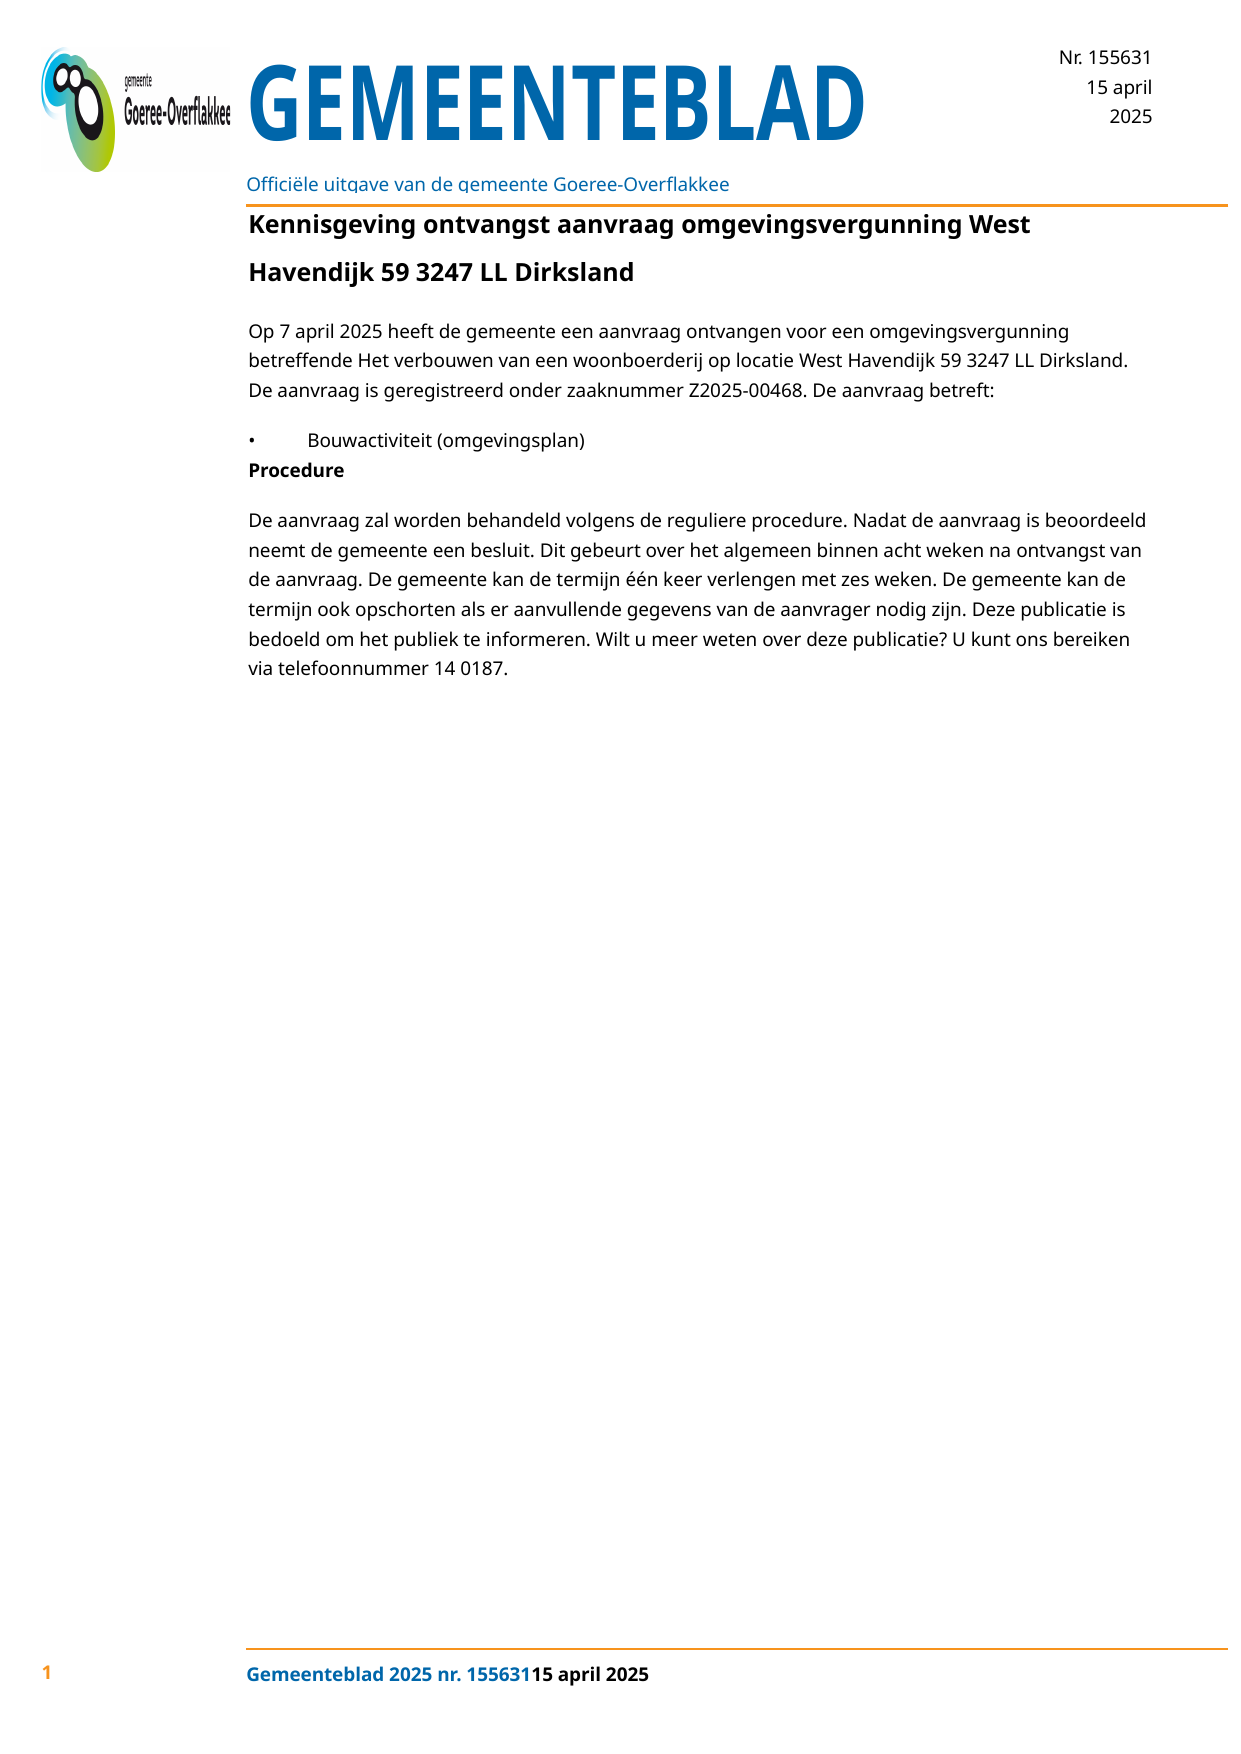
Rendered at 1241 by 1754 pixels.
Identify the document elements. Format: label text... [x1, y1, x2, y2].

text De aanvraag zal worden behandeld volgens de reguliere procedure. Nadat de aanvraag is beoordeeld neemt de gemeente een besluit. Dit gebeurt over het algemeen binnen acht weken na ontvangst van de aanvraag. De gemeente kan de termijn één keer verlengen met zes weken. De gemeente kan de termijn ook opschorten als er aanvullende gegevens van de aanvrager nodig zijn. Deze publicatie is bedoeld om het publiek te informeren. Wilt u meer weten over deze publicatie? U kunt ons bereiken via telefoonnummer 14 0187. [248, 507, 1152, 681]
text Op 7 april 2025 heeft de gemeente een aanvraag ontvangen voor een omgevingsvergunning betreffende Het verbouwen van een woonboerderij op locatie West Havendijk 59 3247 LL Dirksland. De aanvraag is geregistreerd onder zaaknummer Z2025-00468. De aanvraag betreft: [248, 318, 1152, 403]
list Bouwactiviteit (omgevingsplan) [248, 427, 1152, 453]
text Procedure [248, 457, 1152, 483]
picture [41, 47, 231, 172]
text Kennisgeving ontvangst aanvraag omgevingsvergunning West Havendijk 59 3247 LL Dirksland [248, 207, 1152, 288]
